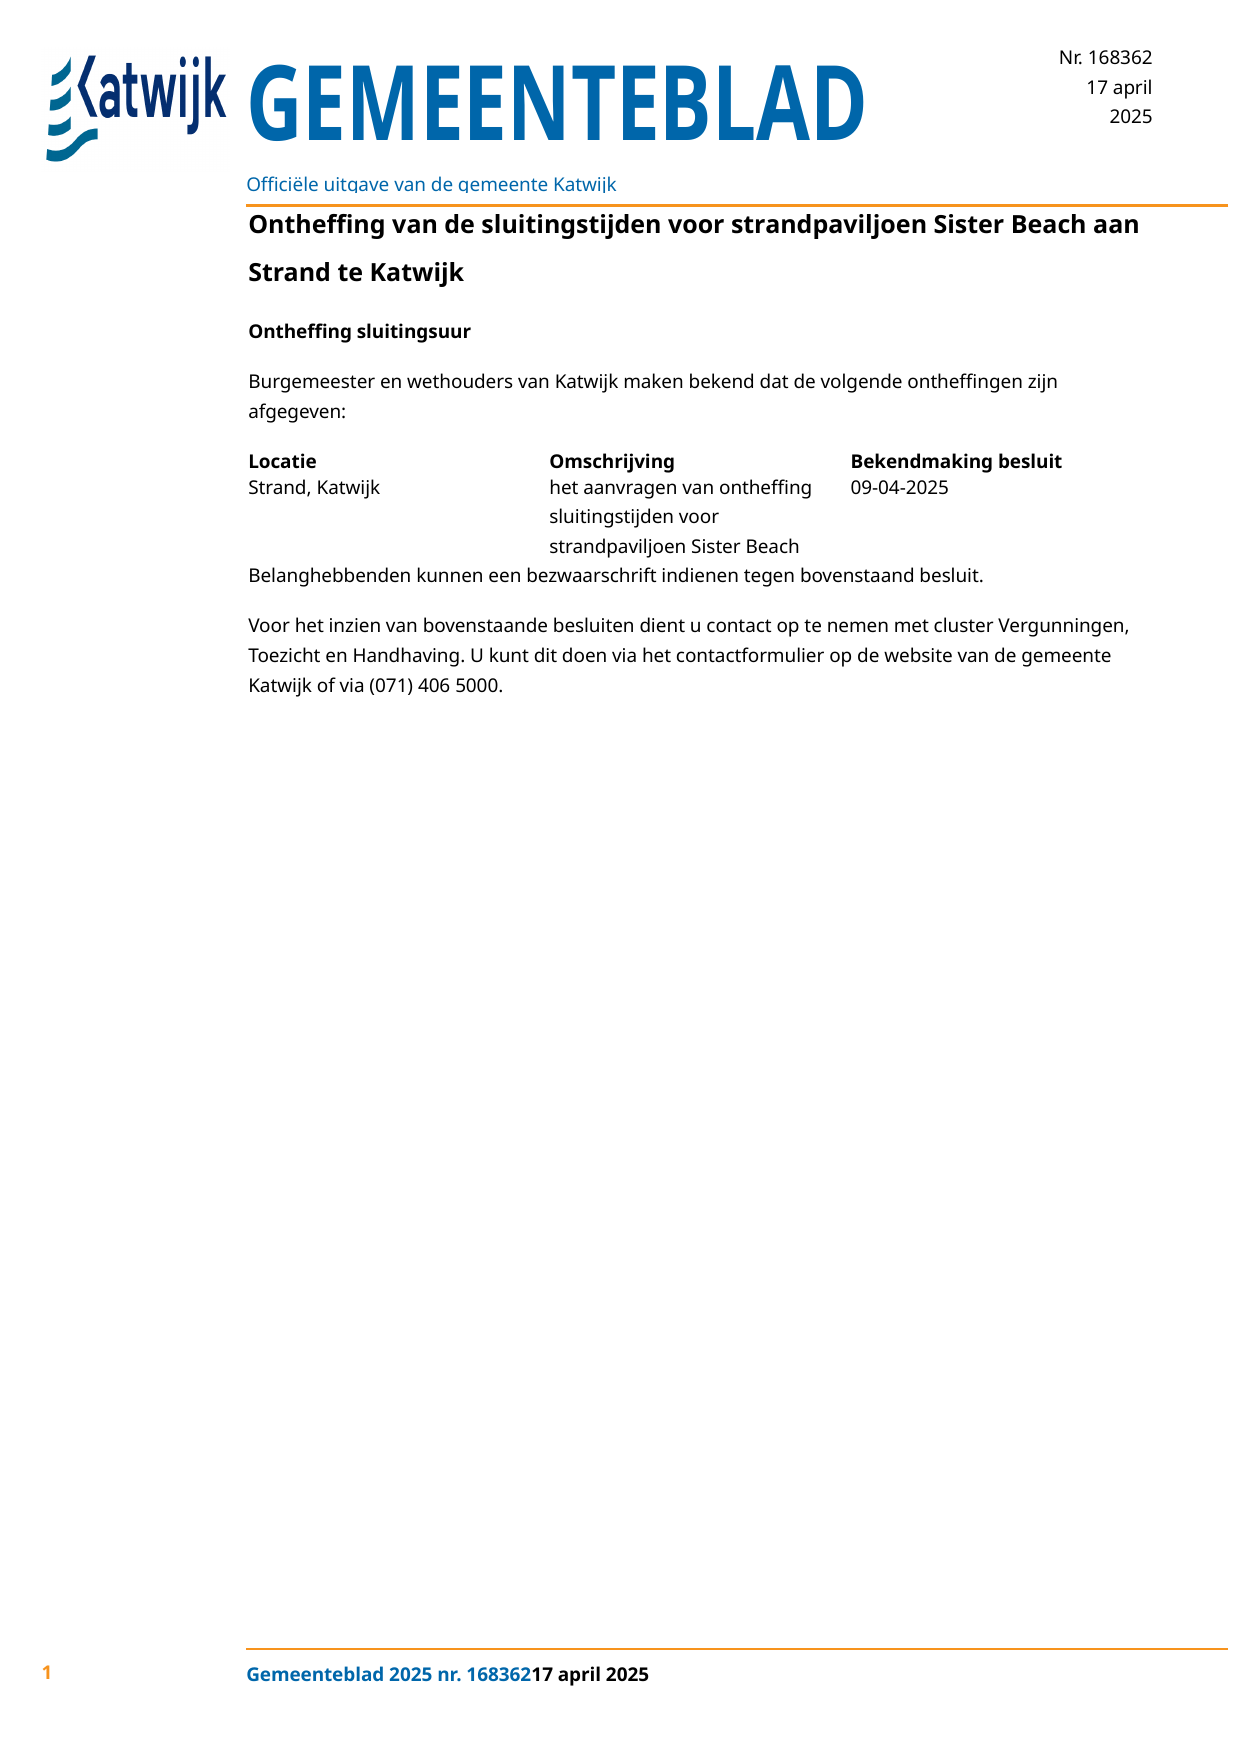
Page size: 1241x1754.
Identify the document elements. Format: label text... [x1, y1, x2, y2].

text Burgemeester en wethouders van Katwijk maken bekend dat de volgende ontheffingen zijn afgegeven: [248, 368, 1152, 424]
text Belanghebbenden kunnen een bezwaarschrift indienen tegen bovenstaand besluit. [248, 562, 1152, 588]
table_cell Strand, Katwijk [248, 474, 549, 559]
table_header Locatie [248, 449, 549, 474]
text Ontheffing van de sluitingstijden voor strandpaviljoen Sister Beach aan Strand te Katwijk [248, 207, 1152, 288]
table_cell 09-04-2025 [850, 474, 1152, 559]
table_header Omschrijving [549, 449, 850, 474]
text Ontheffing sluitingsuur [248, 318, 1152, 344]
table_cell het aanvragen van ontheffing sluitingstijden voor strandpaviljoen Sister Beach [549, 474, 850, 559]
text Voor het inzien van bovenstaande besluiten dient u contact op te nemen met cluster Vergunningen, Toezicht en Handhaving. U kunt dit doen via het contactformulier op de website van de gemeente Katwijk of via (071) 406 5000. [248, 613, 1152, 698]
picture [41, 47, 231, 172]
table_header Bekendmaking besluit [850, 449, 1152, 474]
